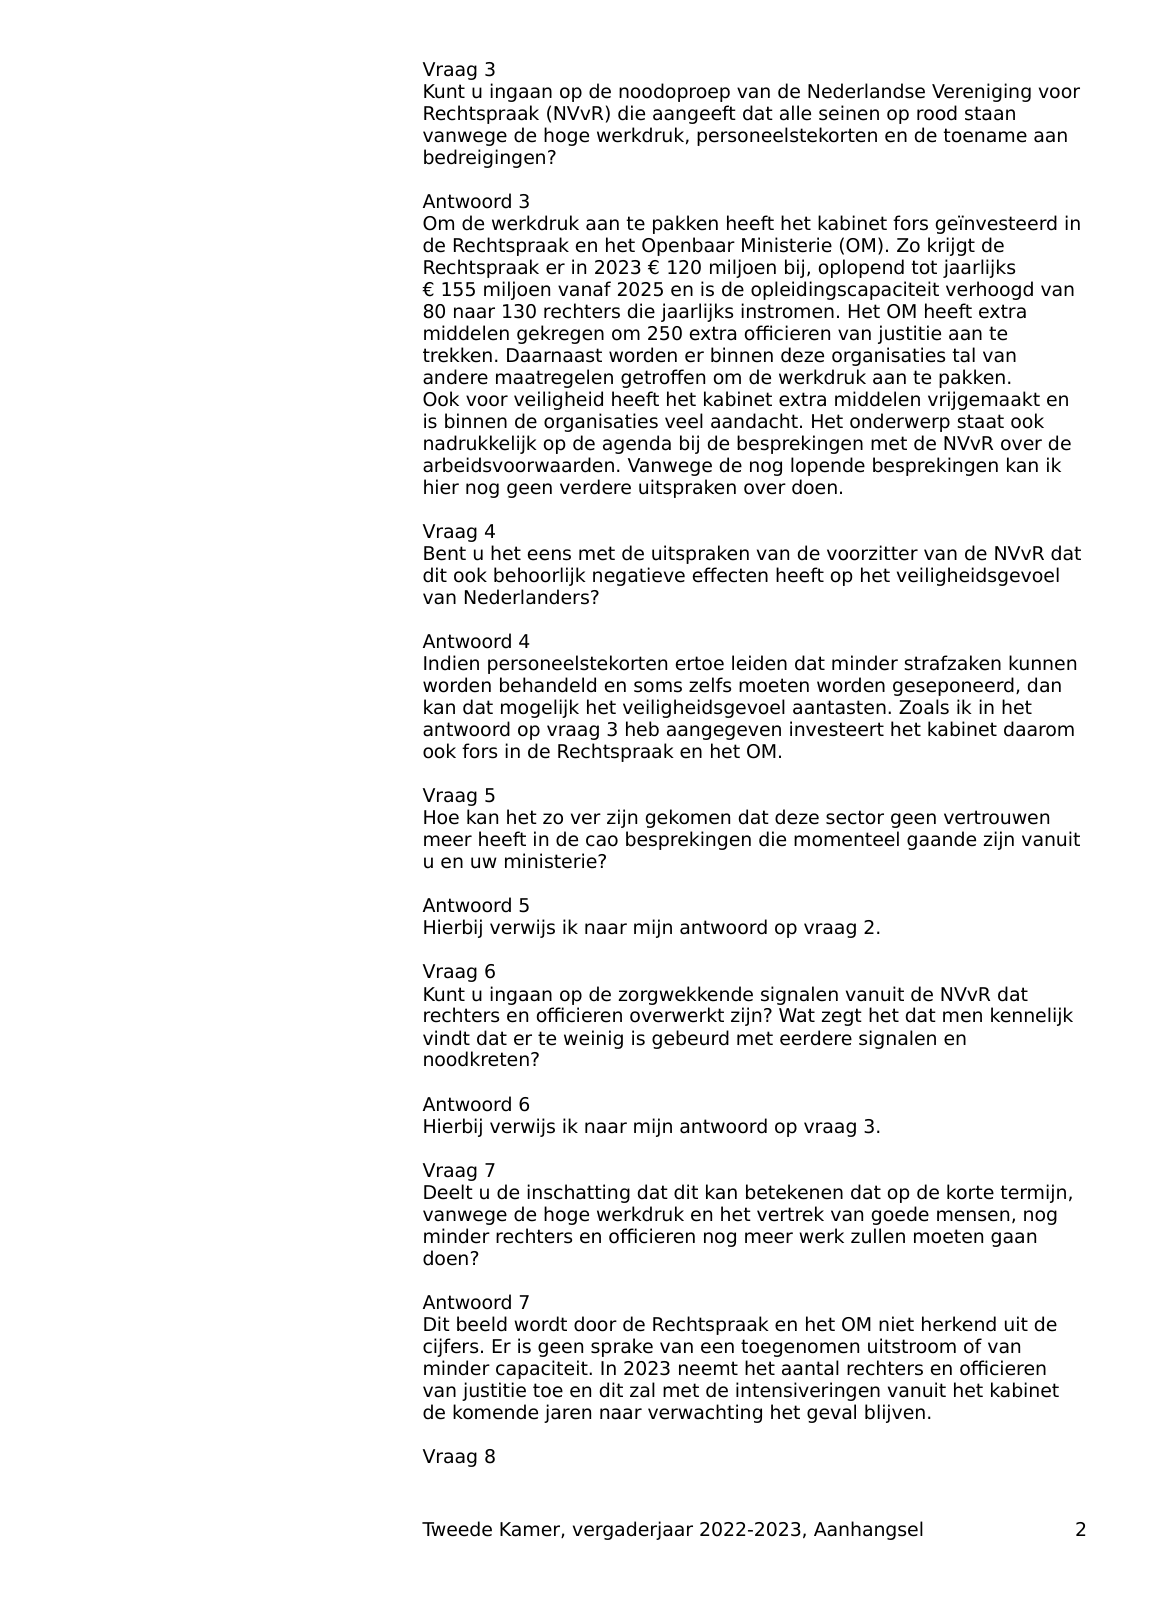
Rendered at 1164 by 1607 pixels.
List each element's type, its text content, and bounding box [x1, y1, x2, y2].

text Hierbij verwijs ik naar mijn antwoord op vraag 2. [422, 917, 1087, 939]
text Om de werkdruk aan te pakken heeft het kabinet fors geïnvesteerd in de Rechtspraak en het Openbaar Ministerie (OM). Zo krijgt de Rechtspraak er in 2023 € 120 miljoen bij, oplopend tot jaarlijks € 155 miljoen vanaf 2025 en is de opleidingscapaciteit verhoogd van 80 naar 130 rechters die jaarlijks instromen. Het OM heeft extra middelen gekregen om 250 extra officieren van justitie aan te trekken. Daarnaast worden er binnen deze organisaties tal van andere maatregelen getroffen om de werkdruk aan te pakken. [422, 213, 1087, 389]
text Vraag 3 [422, 59, 1087, 81]
text Hierbij verwijs ik naar mijn antwoord op vraag 3. [422, 1116, 1087, 1137]
text Antwoord 7 [422, 1292, 1087, 1314]
text Antwoord 6 [422, 1093, 1087, 1116]
text Vraag 4 [422, 521, 1087, 543]
text Ook voor veiligheid heeft het kabinet extra middelen vrijgemaakt en is binnen de organisaties veel aandacht. Het onderwerp staat ook nadrukkelijk op de agenda bij de besprekingen met de NVvR over de arbeidsvoorwaarden. Vanwege de nog lopende besprekingen kan ik hier nog geen verdere uitspraken over doen. [422, 389, 1087, 499]
text Vraag 5 [422, 785, 1087, 807]
text Dit beeld wordt door de Rechtspraak en het OM niet herkend uit de cijfers. Er is geen sprake van een toegenomen uitstroom of van minder capaciteit. In 2023 neemt het aantal rechters en officieren van justitie toe en dit zal met de intensiveringen vanuit het kabinet de komende jaren naar verwachting het geval blijven. [422, 1314, 1087, 1424]
text Antwoord 3 [422, 191, 1087, 213]
text Indien personeelstekorten ertoe leiden dat minder strafzaken kunnen worden behandeld en soms zelfs moeten worden geseponeerd, dan kan dat mogelijk het veiligheidsgevoel aantasten. Zoals ik in het antwoord op vraag 3 heb aangegeven investeert het kabinet daarom ook fors in de Rechtspraak en het OM. [422, 653, 1087, 763]
text Vraag 8 [422, 1446, 1087, 1468]
text Vraag 6 [422, 961, 1087, 983]
text Kunt u ingaan op de zorgwekkende signalen vanuit de NVvR dat rechters en officieren overwerkt zijn? Wat zegt het dat men kennelijk vindt dat er te weinig is gebeurd met eerdere signalen en noodkreten? [422, 983, 1087, 1071]
text Kunt u ingaan op de noodoproep van de Nederlandse Vereniging voor Rechtspraak (NVvR) die aangeeft dat alle seinen op rood staan vanwege de hoge werkdruk, personeelstekorten en de toename aan bedreigingen? [422, 81, 1087, 169]
text Vraag 7 [422, 1160, 1087, 1182]
text Bent u het eens met de uitspraken van de voorzitter van de NVvR dat dit ook behoorlijk negatieve effecten heeft op het veiligheidsgevoel van Nederlanders? [422, 543, 1087, 609]
text Deelt u de inschatting dat dit kan betekenen dat op de korte termijn, vanwege de hoge werkdruk en het vertrek van goede mensen, nog minder rechters en officieren nog meer werk zullen moeten gaan doen? [422, 1182, 1087, 1269]
text Antwoord 5 [422, 895, 1087, 917]
text Hoe kan het zo ver zijn gekomen dat deze sector geen vertrouwen meer heeft in de cao besprekingen die momenteel gaande zijn vanuit u en uw ministerie? [422, 807, 1087, 873]
text Antwoord 4 [422, 631, 1087, 653]
